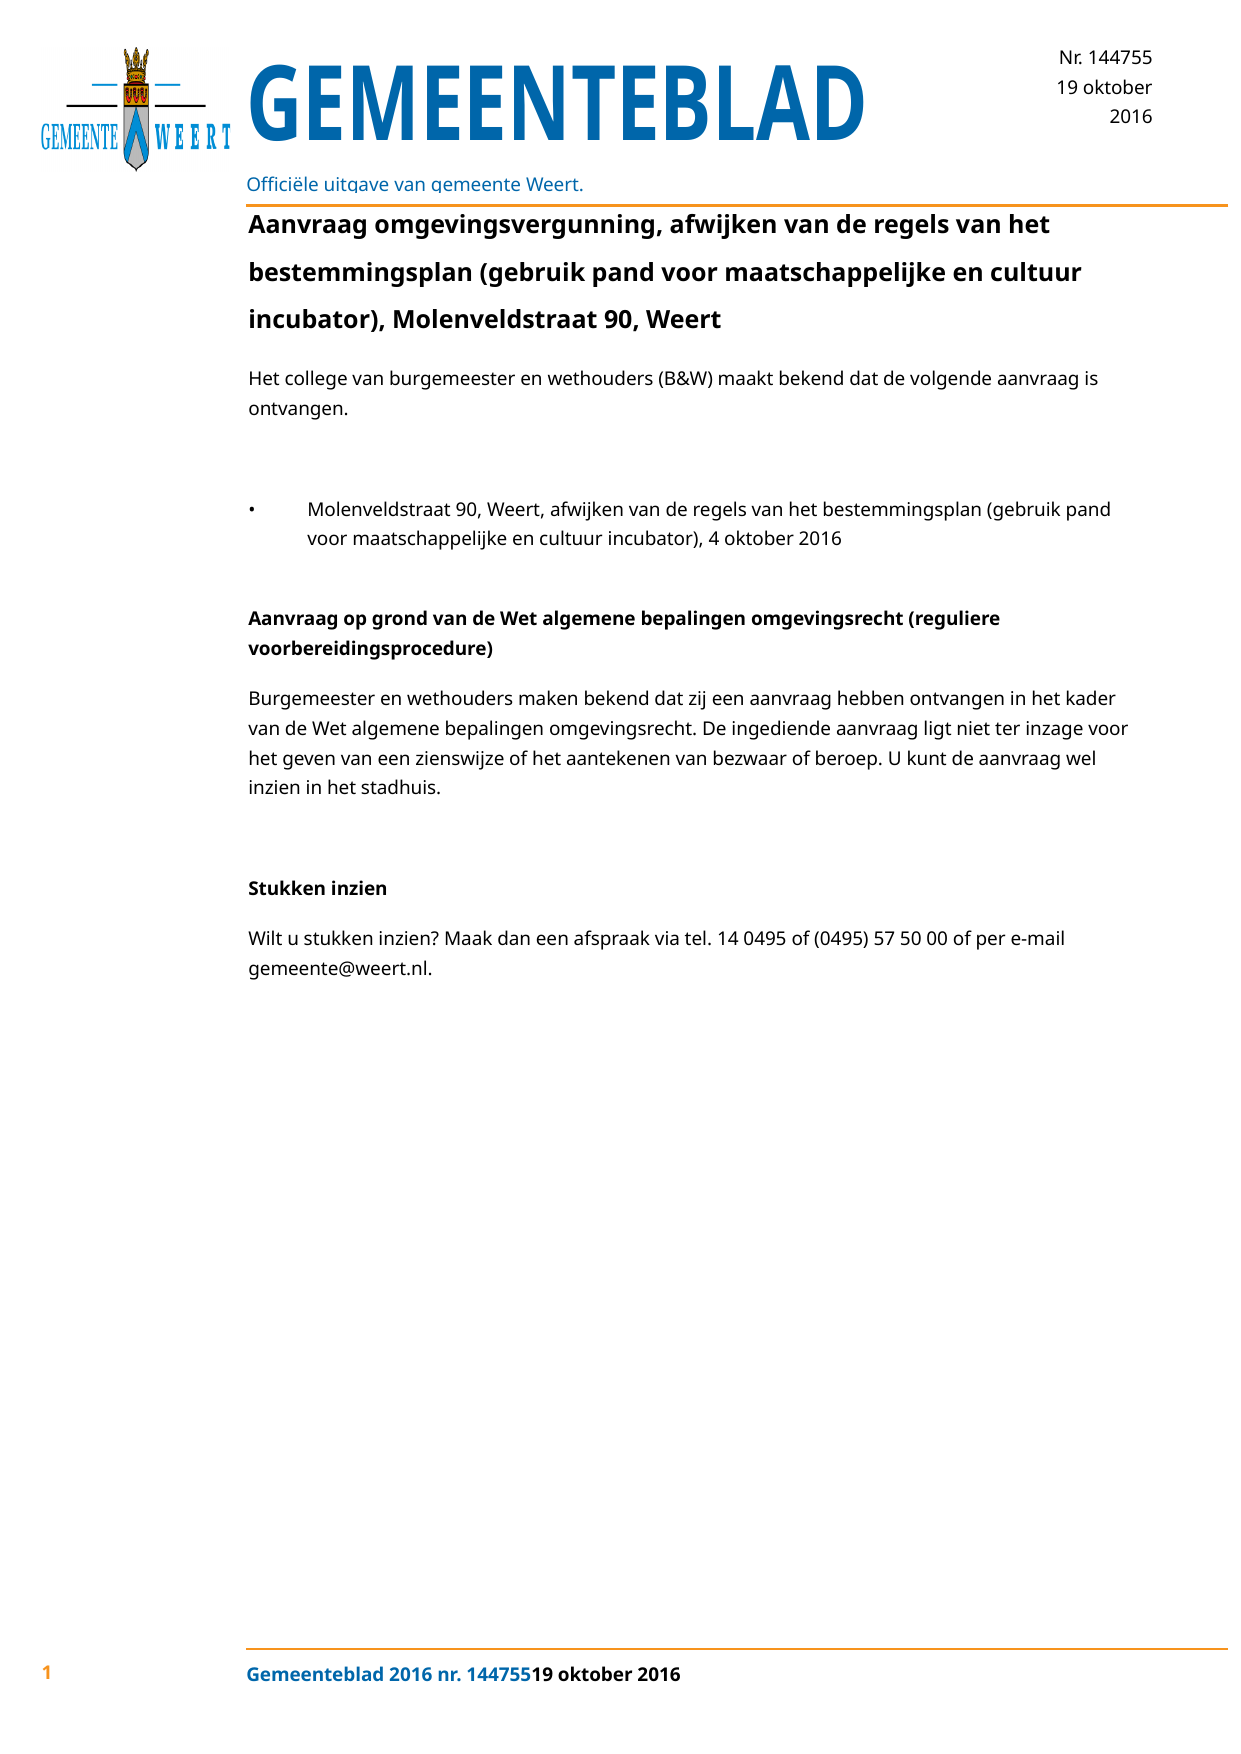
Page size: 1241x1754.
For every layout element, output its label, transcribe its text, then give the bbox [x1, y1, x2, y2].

text Wilt u stukken inzien? Maak dan een afspraak via tel. 14 0495 of (0495) 57 50 00 of per e-mail gemeente@weert.nl. [248, 926, 1152, 981]
picture [41, 47, 231, 172]
text Stukken inzien [248, 875, 1152, 901]
text Burgemeester en wethouders maken bekend dat zij een aanvraag hebben ontvangen in het kader van de Wet algemene bepalingen omgevingsrecht. De ingediende aanvraag ligt niet ter inzage voor het geven van een zienswijze of het aantekenen van bezwaar of beroep. U kunt de aanvraag wel inzien in het stadhuis. [248, 686, 1152, 800]
text Het college van burgemeester en wethouders (B&W) maakt bekend dat de volgende aanvraag is ontvangen. [248, 366, 1152, 421]
text Aanvraag op grond van de Wet algemene bepalingen omgevingsrecht (reguliere voorbereidingsprocedure) [248, 606, 1152, 661]
text Aanvraag omgevingsvergunning, afwijken van de regels van het bestemmingsplan (gebruik pand voor maatschappelijke en cultuur incubator), Molenveldstraat 90, Weert [248, 207, 1152, 336]
list Molenveldstraat 90, Weert, afwijken van de regels van het bestemmingsplan (gebruik pand voor maatschappelijke en cultuur incubator), 4 oktober 2016 [248, 496, 1152, 551]
